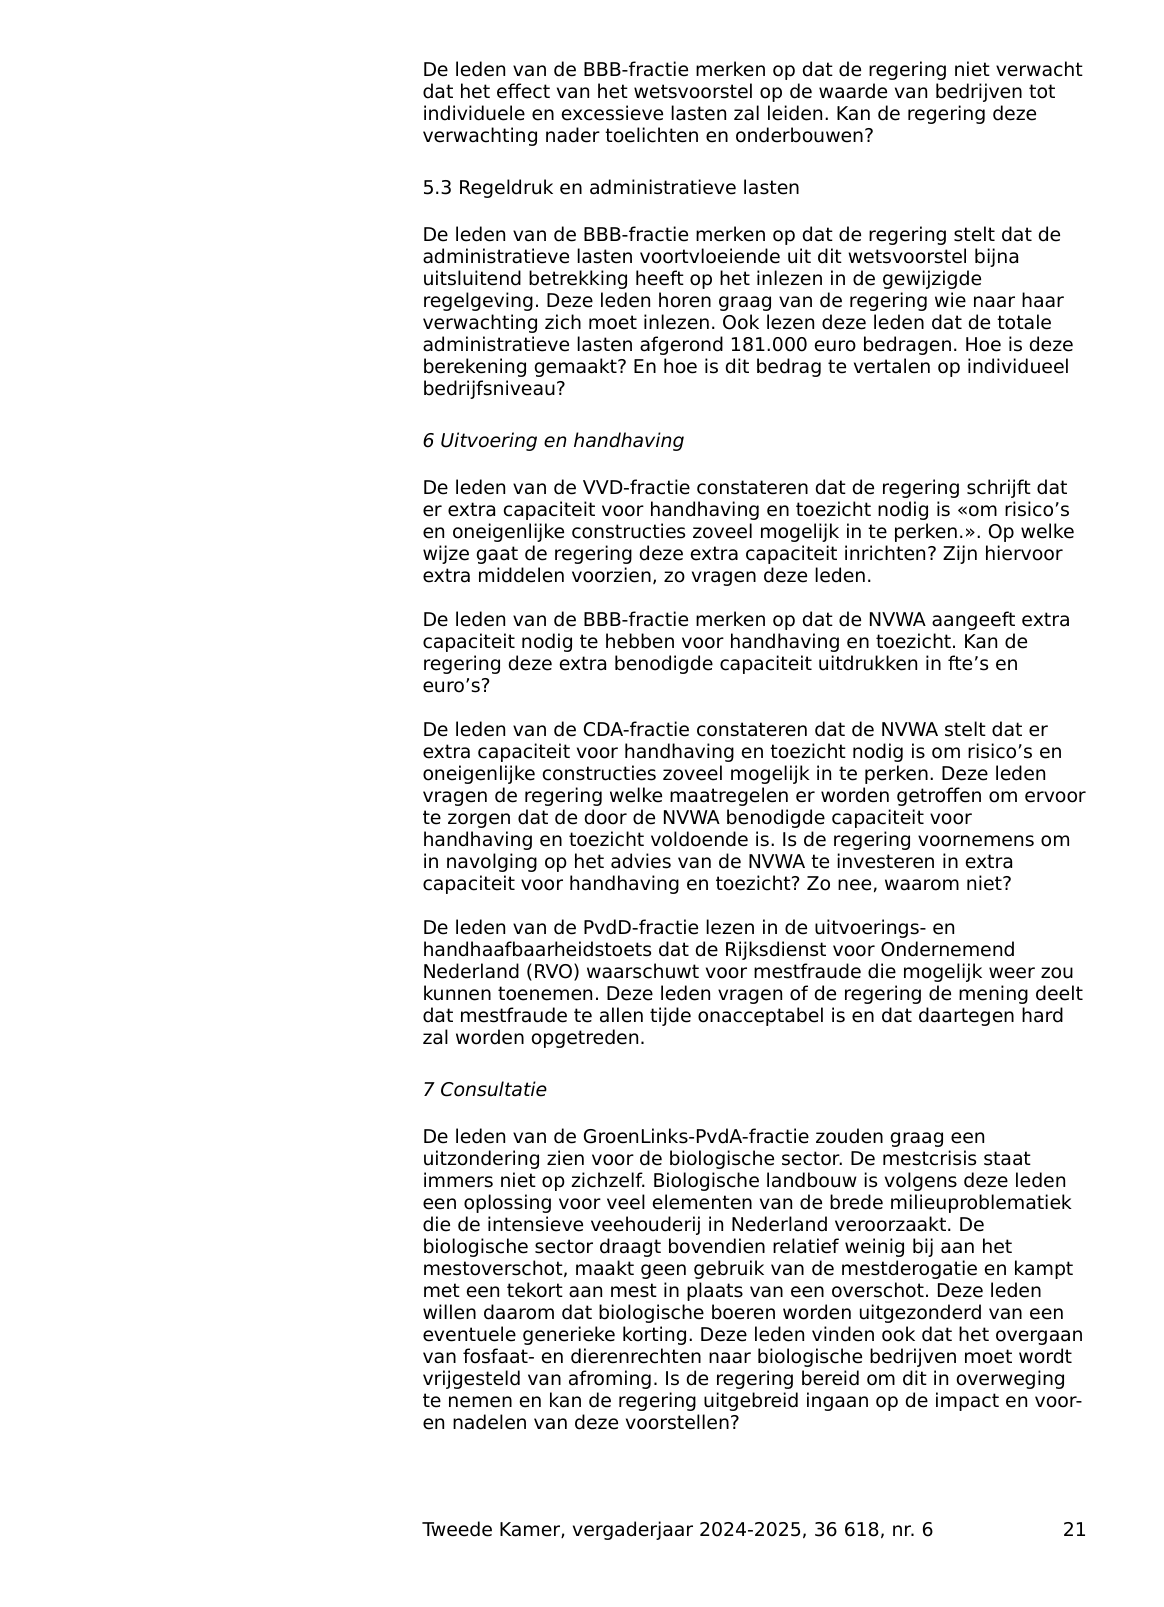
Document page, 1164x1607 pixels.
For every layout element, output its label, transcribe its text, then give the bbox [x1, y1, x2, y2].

text De leden van de BBB-fractie merken op dat de regering niet verwacht dat het effect van het wetsvoorstel op de waarde van bedrijven tot individuele en excessieve lasten zal leiden. Kan de regering deze verwachting nader toelichten en onderbouwen? [422, 59, 1087, 147]
text De leden van de BBB-fractie merken op dat de regering stelt dat de administratieve lasten voortvloeiende uit dit wetsvoorstel bijna uitsluitend betrekking heeft op het inlezen in de gewijzigde regelgeving. Deze leden horen graag van de regering wie naar haar verwachting zich moet inlezen. Ook lezen deze leden dat de totale administratieve lasten afgerond 181.000 euro bedragen. Hoe is deze berekening gemaakt? En hoe is dit bedrag te vertalen op individueel bedrijfsniveau? [422, 224, 1087, 400]
subtitle 6 Uitvoering en handhaving [422, 430, 1087, 452]
text De leden van de CDA-fractie constateren dat de NVWA stelt dat er extra capaciteit voor handhaving en toezicht nodig is om risico’s en oneigenlijke constructies zoveel mogelijk in te perken. Deze leden vragen de regering welke maatregelen er worden getroffen om ervoor te zorgen dat de door de NVWA benodigde capaciteit voor handhaving en toezicht voldoende is. Is de regering voornemens om in navolging op het advies van de NVWA te investeren in extra capaciteit voor handhaving en toezicht? Zo nee, waarom niet? [422, 719, 1087, 895]
subtitle 5.3 Regeldruk en administratieve lasten [422, 177, 1087, 199]
text De leden van de VVD-fractie constateren dat de regering schrijft dat er extra capaciteit voor handhaving en toezicht nodig is «om risico’s en oneigenlijke constructies zoveel mogelijk in te perken.». Op welke wijze gaat de regering deze extra capaciteit inrichten? Zijn hiervoor extra middelen voorzien, zo vragen deze leden. [422, 477, 1087, 587]
subtitle 7 Consultatie [422, 1079, 1087, 1101]
text De leden van de PvdD-fractie lezen in de uitvoerings- en handhaafbaarheidstoets dat de Rijksdienst voor Ondernemend Nederland (RVO) waarschuwt voor mestfraude die mogelijk weer zou kunnen toenemen. Deze leden vragen of de regering de mening deelt dat mestfraude te allen tijde onacceptabel is en dat daartegen hard zal worden opgetreden. [422, 917, 1087, 1049]
text De leden van de GroenLinks-PvdA-fractie zouden graag een uitzondering zien voor de biologische sector. De mestcrisis staat immers niet op zichzelf. Biologische landbouw is volgens deze leden een oplossing voor veel elementen van de brede milieuproblematiek die de intensieve veehouderij in Nederland veroorzaakt. De biologische sector draagt bovendien relatief weinig bij aan het mestoverschot, maakt geen gebruik van de mestderogatie en kampt met een tekort aan mest in plaats van een overschot. Deze leden willen daarom dat biologische boeren worden uitgezonderd van een eventuele generieke korting. Deze leden vinden ook dat het overgaan van fosfaat- en dierenrechten naar biologische bedrijven moet wordt vrijgesteld van afroming. Is de regering bereid om dit in overweging te nemen en kan de regering uitgebreid ingaan op de impact en voor- en nadelen van deze voorstellen? [422, 1126, 1087, 1433]
text De leden van de BBB-fractie merken op dat de NVWA aangeeft extra capaciteit nodig te hebben voor handhaving en toezicht. Kan de regering deze extra benodigde capaciteit uitdrukken in fte’s en euro’s? [422, 609, 1087, 697]
